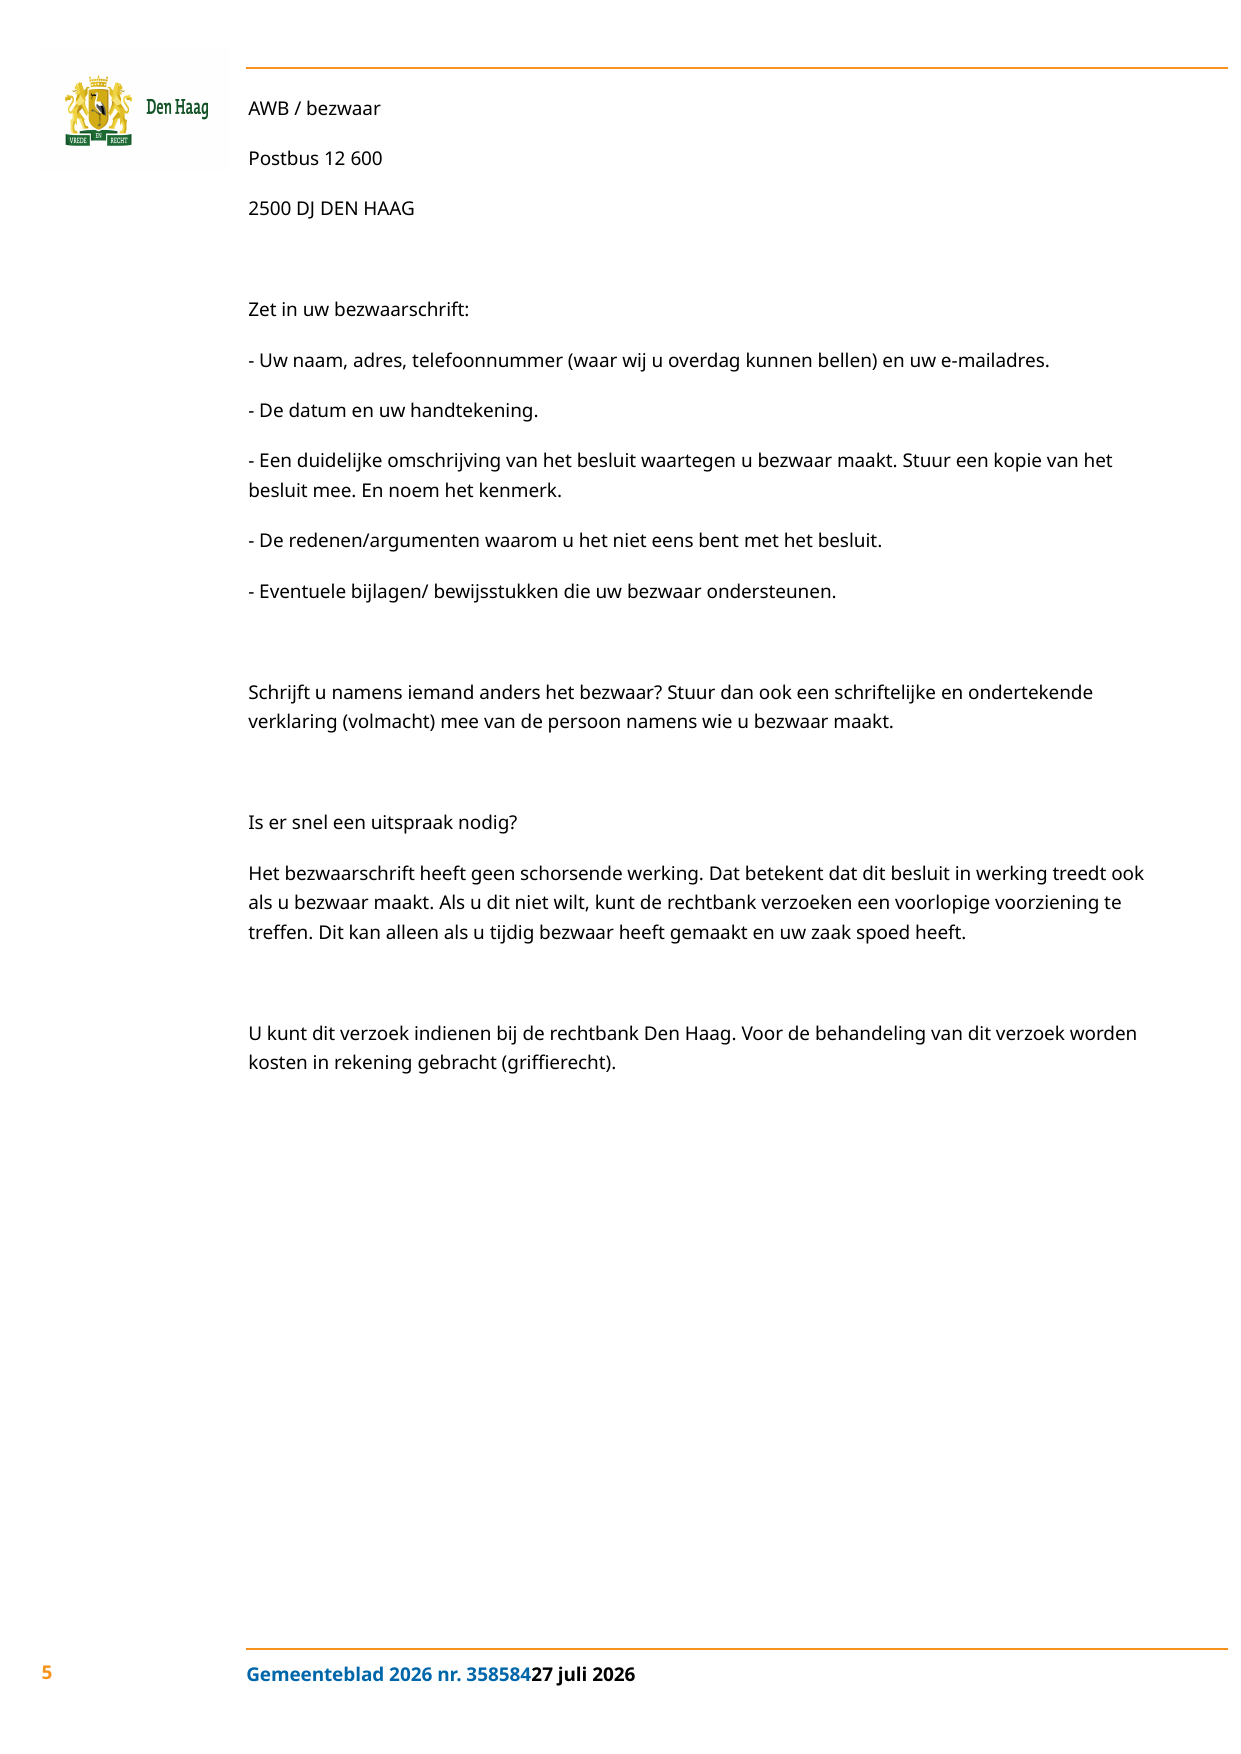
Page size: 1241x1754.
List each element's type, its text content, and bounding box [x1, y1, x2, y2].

text U kunt dit verzoek indienen bij de rechtbank Den Haag. Voor de behandeling van dit verzoek worden kosten in rekening gebracht (griffierecht). [248, 1020, 1152, 1075]
text - De datum en uw handtekening. [248, 397, 1152, 423]
text - Een duidelijke omschrijving van het besluit waartegen u bezwaar maakt. Stuur een kopie van het besluit mee. En noem het kenmerk. [248, 448, 1152, 503]
text 2500 DJ DEN HAAG [248, 196, 1152, 221]
text - De redenen/argumenten waarom u het niet eens bent met het besluit. [248, 528, 1152, 553]
text Postbus 12 600 [248, 145, 1152, 171]
text - Uw naam, adres, telefoonnummer (waar wij u overdag kunnen bellen) en uw e-mailadres. [248, 347, 1152, 373]
text - Eventuele bijlagen/ bewijsstukken die uw bezwaar ondersteunen. [248, 578, 1152, 604]
text AWB / bezwaar [248, 95, 1152, 121]
text Het bezwaarschrift heeft geen schorsende werking. Dat betekent dat dit besluit in werking treedt ook als u bezwaar maakt. Als u dit niet wilt, kunt de rechtbank verzoeken een voorlopige voorziening te treffen. Dit kan alleen als u tijdig bezwaar heeft gemaakt en uw zaak spoed heeft. [248, 860, 1152, 945]
text Zet in uw bezwaarschrift: [248, 296, 1152, 322]
text Schrijft u namens iemand anders het bezwaar? Stuur dan ook een schriftelijke en ondertekende verklaring (volmacht) mee van de persoon namens wie u bezwaar maakt. [248, 679, 1152, 734]
text Is er snel een uitspraak nodig? [248, 809, 1152, 835]
picture [41, 47, 231, 172]
